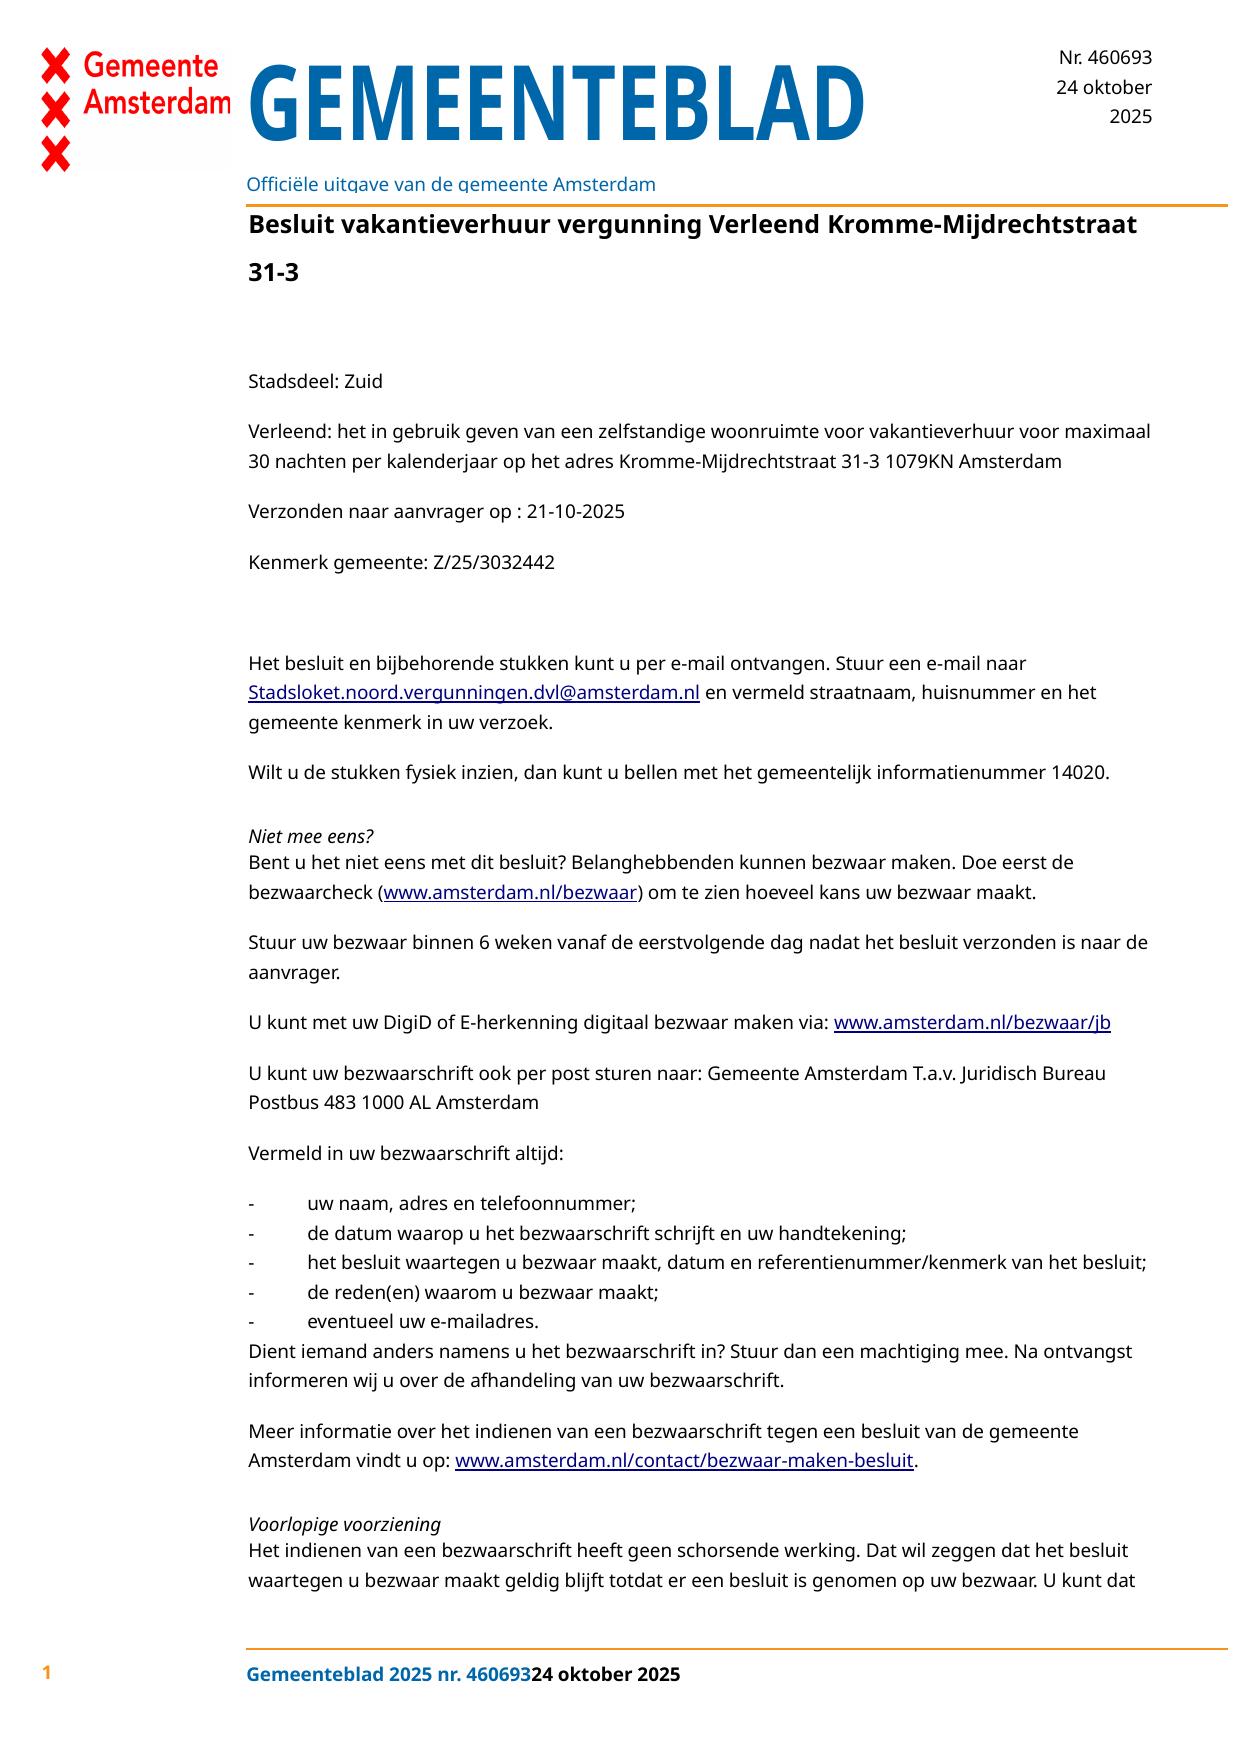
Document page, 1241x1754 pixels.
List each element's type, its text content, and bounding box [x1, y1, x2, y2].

text Vermeld in uw bezwaarschrift altijd: [248, 1140, 1152, 1165]
text Verleend: het in gebruik geven van een zelfstandige woonruimte voor vakantieverhuur voor maximaal 30 nachten per kalenderjaar op het adres Kromme-Mijdrechtstraat 31-3 1079KN Amsterdam [248, 419, 1152, 474]
text Wilt u de stukken fysiek inzien, dan kunt u bellen met het gemeentelijk informatienummer 14020. [248, 759, 1152, 785]
text Dient iemand anders namens u het bezwaarschrift in? Stuur dan een machtiging mee. Na ontvangst informeren wij u over de afhandeling van uw bezwaarschrift. [248, 1338, 1152, 1393]
list eventueel uw e-mailadres. [248, 1308, 1152, 1334]
list de reden(en) waarom u bezwaar maakt; [248, 1279, 1152, 1304]
text Verzonden naar aanvrager op : 21-10-2025 [248, 499, 1152, 524]
text Het besluit en bijbehorende stukken kunt u per e-mail ontvangen. Stuur een e-mail naar Stadsloket.noord.vergunningen.dvl@amsterdam.nl en vermeld straatnaam, huisnummer en het gemeente kenmerk in uw verzoek. [248, 650, 1152, 735]
list het besluit waartegen u bezwaar maakt, datum en referentienummer/kenmerk van het besluit; [248, 1249, 1152, 1275]
text Niet mee eens? [248, 823, 1152, 849]
text Meer informatie over het indienen van een bezwaarschrift tegen een besluit van de gemeente Amsterdam vindt u op: www.amsterdam.nl/contact/bezwaar-maken-besluit. [248, 1418, 1152, 1473]
picture [41, 47, 231, 172]
text Stuur uw bezwaar binnen 6 weken vanaf de eerstvolgende dag nadat het besluit verzonden is naar de aanvrager. [248, 929, 1152, 984]
text Kenmerk gemeente: Z/25/3032442 [248, 549, 1152, 575]
list uw naam, adres en telefoonnummer; [248, 1190, 1152, 1216]
list de datum waarop u het bezwaarschrift schrijft en uw handtekening; [248, 1220, 1152, 1245]
text U kunt met uw DigiD of E-herkenning digitaal bezwaar maken via: www.amsterdam.nl/bezwaar/jb [248, 1009, 1152, 1035]
text Besluit vakantieverhuur vergunning Verleend Kromme-Mijdrechtstraat 31-3 [248, 207, 1152, 288]
text Het indienen van een bezwaarschrift heeft geen schorsende werking. Dat wil zeggen dat het besluit waartegen u bezwaar maakt geldig blijft totdat er een besluit is genomen op uw bezwaar. U kunt dat [248, 1537, 1152, 1593]
text U kunt uw bezwaarschrift ook per post sturen naar: Gemeente Amsterdam T.a.v. Juridisch Bureau Postbus 483 1000 AL Amsterdam [248, 1060, 1152, 1115]
text Voorlopige voorziening [248, 1512, 1152, 1537]
text Stadsdeel: Zuid [248, 368, 1152, 394]
text Bent u het niet eens met dit besluit? Belanghebbenden kunnen bezwaar maken. Doe eerst de bezwaarcheck (www.amsterdam.nl/bezwaar) om te zien hoeveel kans uw bezwaar maakt. [248, 849, 1152, 904]
